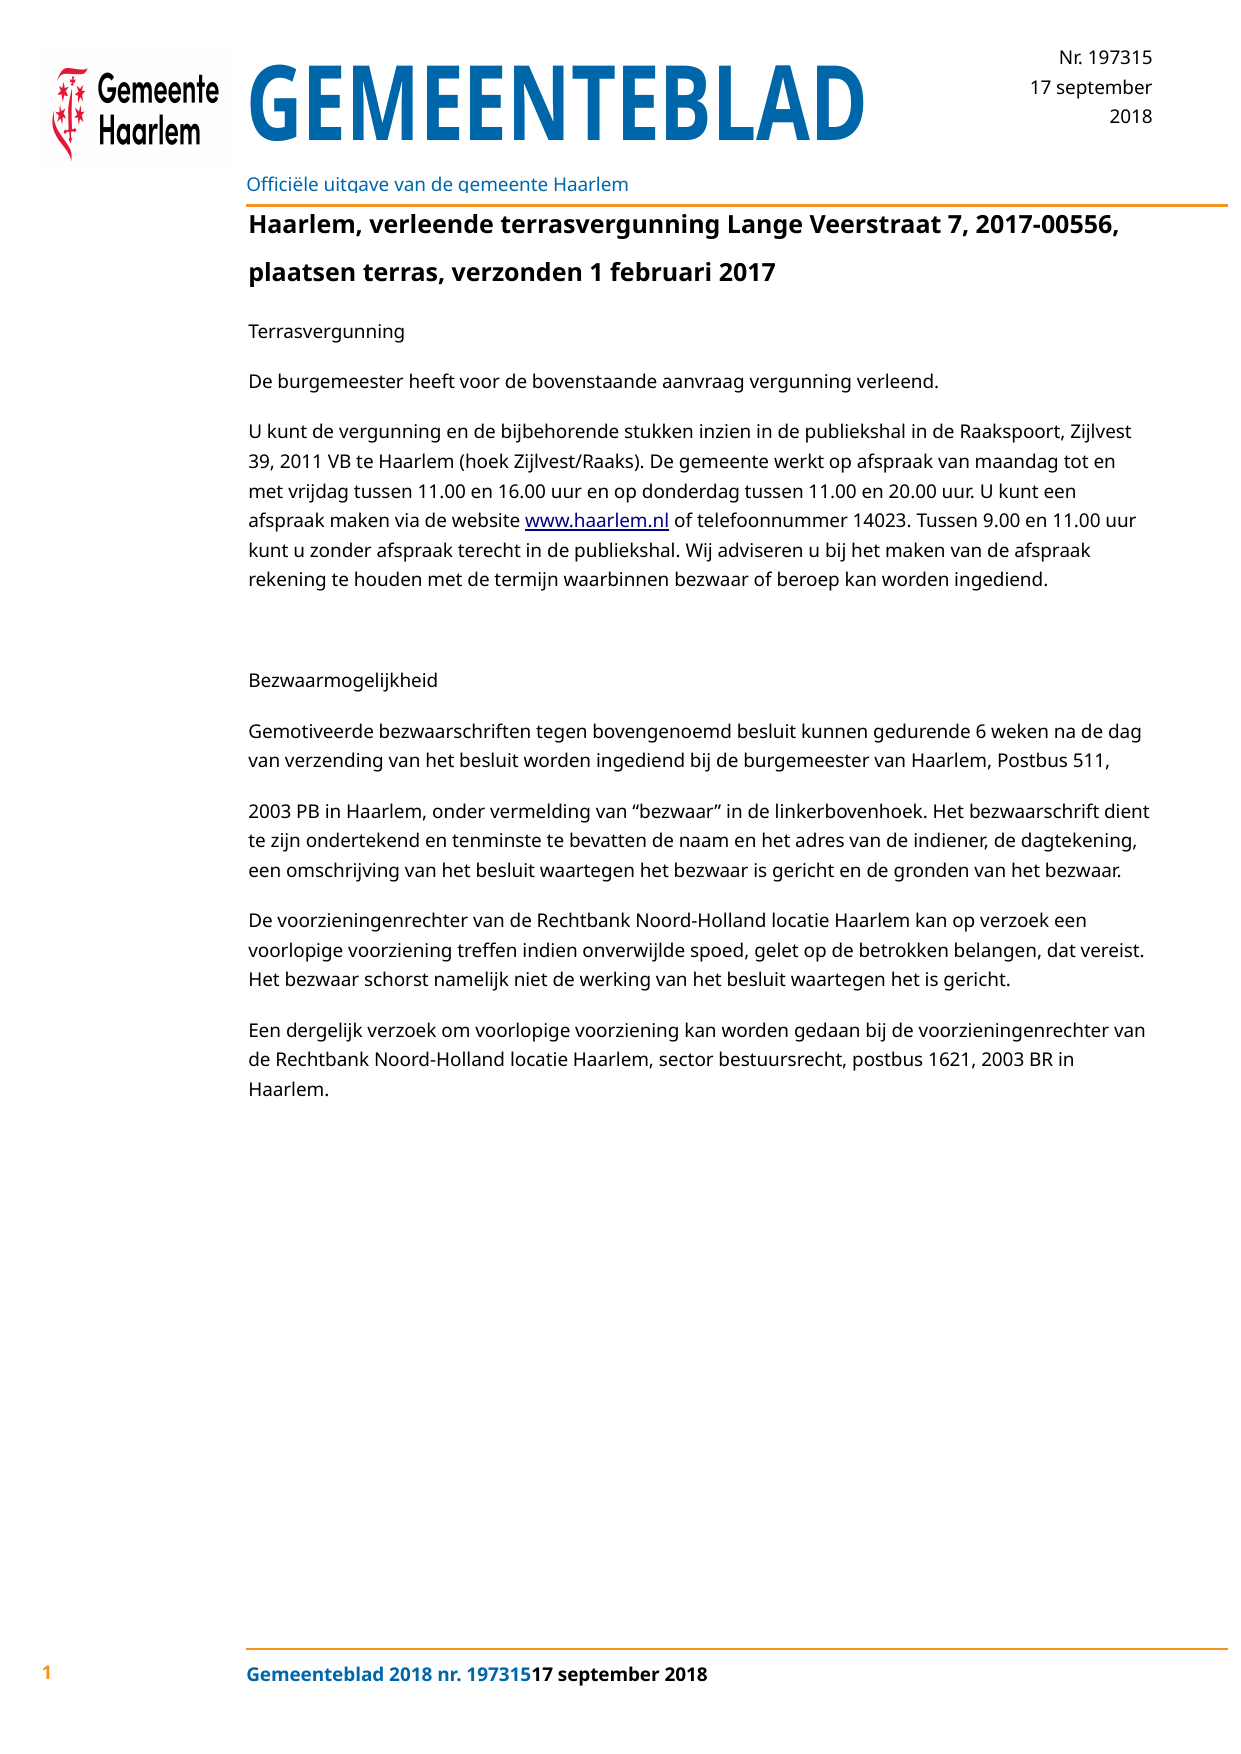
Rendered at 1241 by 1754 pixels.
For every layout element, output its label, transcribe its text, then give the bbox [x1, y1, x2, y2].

text Haarlem, verleende terrasvergunning Lange Veerstraat 7, 2017-00556, plaatsen terras, verzonden 1 februari 2017 [248, 207, 1152, 288]
text 2003 PB in Haarlem, onder vermelding van “bezwaar” in de linkerbovenhoek. Het bezwaarschrift dient te zijn ondertekend en tenminste te bevatten de naam en het adres van de indiener, de dagtekening, een omschrijving van het besluit waartegen het bezwaar is gericht en de gronden van het bezwaar. [248, 798, 1152, 883]
text U kunt de vergunning en de bijbehorende stukken inzien in de publiekshal in de Raakspoort, Zijlvest 39, 2011 VB te Haarlem (hoek Zijlvest/Raaks). De gemeente werkt op afspraak van maandag tot en met vrijdag tussen 11.00 en 16.00 uur en op donderdag tussen 11.00 en 20.00 uur. U kunt een afspraak maken via de website www.haarlem.nl of telefoonnummer 14023. Tussen 9.00 en 11.00 uur kunt u zonder afspraak terecht in de publiekshal. Wij adviseren u bij het maken van de afspraak rekening te houden met de termijn waarbinnen bezwaar of beroep kan worden ingediend. [248, 419, 1152, 592]
text Bezwaarmogelijkheid [248, 667, 1152, 693]
text Gemotiveerde bezwaarschriften tegen bovengenoemd besluit kunnen gedurende 6 weken na de dag van verzending van het besluit worden ingediend bij de burgemeester van Haarlem, Postbus 511, [248, 718, 1152, 773]
text De voorzieningenrechter van de Rechtbank Noord-Holland locatie Haarlem kan op verzoek een voorlopige voorziening treffen indien onverwijlde spoed, gelet op de betrokken belangen, dat vereist. Het bezwaar schorst namelijk niet de werking van het besluit waartegen het is gericht. [248, 907, 1152, 992]
text Terrasvergunning [248, 318, 1152, 344]
text Een dergelijk verzoek om voorlopige voorziening kan worden gedaan bij de voorzieningenrechter van de Rechtbank Noord-Holland locatie Haarlem, sector bestuursrecht, postbus 1621, 2003 BR in Haarlem. [248, 1017, 1152, 1102]
text De burgemeester heeft voor de bovenstaande aanvraag vergunning verleend. [248, 368, 1152, 394]
picture [41, 47, 231, 172]
